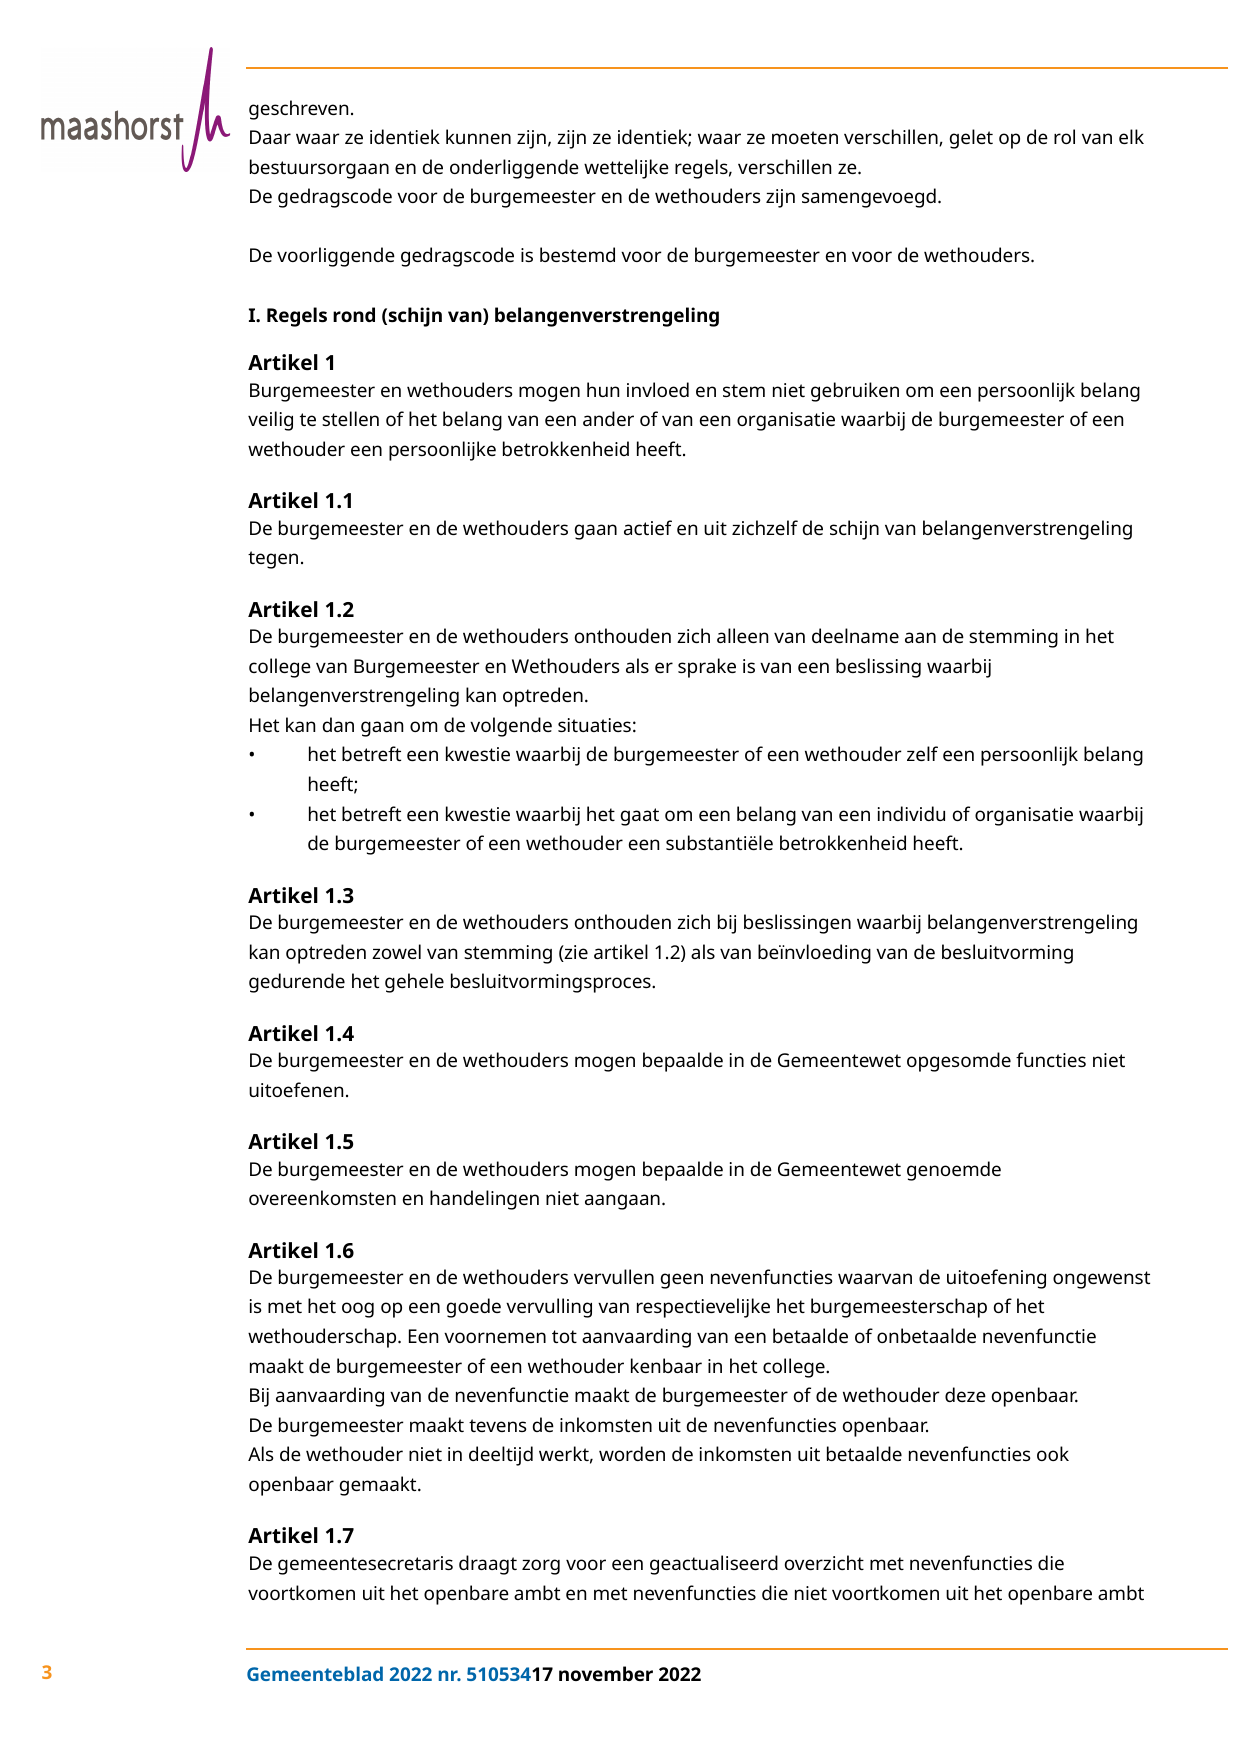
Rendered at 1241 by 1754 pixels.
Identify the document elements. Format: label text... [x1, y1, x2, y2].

text De burgemeester maakt tevens de inkomsten uit de nevenfuncties openbaar. [248, 1412, 1152, 1438]
text Artikel 1.2 [248, 595, 1152, 623]
text Bij aanvaarding van de nevenfunctie maakt de burgemeester of de wethouder deze openbaar. [248, 1382, 1152, 1408]
text De burgemeester en de wethouders onthouden zich alleen van deelname aan de stemming in het college van Burgemeester en Wethouders als er sprake is van een beslissing waarbij belangenverstrengeling kan optreden. [248, 623, 1152, 708]
text Het kan dan gaan om de volgende situaties: [248, 712, 1152, 738]
picture [41, 47, 231, 172]
text Burgemeester en wethouders mogen hun invloed en stem niet gebruiken om een persoonlijk belang veilig te stellen of het belang van een ander of van een organisatie waarbij de burgemeester of een wethouder een persoonlijke betrokkenheid heeft. [248, 377, 1152, 462]
text Artikel 1.1 [248, 486, 1152, 515]
text De gemeentesecretaris draagt zorg voor een geactualiseerd overzicht met nevenfuncties die voortkomen uit het openbare ambt en met nevenfuncties die niet voortkomen uit het openbare ambt [248, 1550, 1152, 1605]
list het betreft een kwestie waarbij het gaat om een belang van een individu of organisatie waarbij de burgemeester of een wethouder een substantiële betrokkenheid heeft. [248, 801, 1152, 856]
text Artikel 1.5 [248, 1127, 1152, 1156]
list het betreft een kwestie waarbij de burgemeester of een wethouder zelf een persoonlijk belang heeft; [248, 742, 1152, 797]
text Artikel 1 [248, 348, 1152, 377]
text De burgemeester en de wethouders mogen bepaalde in de Gemeentewet opgesomde functies niet uitoefenen. [248, 1047, 1152, 1103]
text De voorliggende gedragscode is bestemd voor de burgemeester en voor de wethouders. [248, 243, 1152, 268]
text Artikel 1.3 [248, 881, 1152, 909]
text De burgemeester en de wethouders vervullen geen nevenfuncties waarvan de uitoefening ongewenst is met het oog op een goede vervulling van respectievelijke het burgemeesterschap of het wethouderschap. Een voornemen tot aanvaarding van een betaalde of onbetaalde nevenfunctie maakt de burgemeester of een wethouder kenbaar in het college. [248, 1264, 1152, 1379]
text Artikel 1.7 [248, 1522, 1152, 1550]
text geschreven. [248, 95, 1152, 121]
text Als de wethouder niet in deeltijd werkt, worden de inkomsten uit betaalde nevenfuncties ook openbaar gemaakt. [248, 1442, 1152, 1497]
text Artikel 1.6 [248, 1236, 1152, 1264]
text Artikel 1.4 [248, 1019, 1152, 1047]
text De burgemeester en de wethouders mogen bepaalde in de Gemeentewet genoemde overeenkomsten en handelingen niet aangaan. [248, 1156, 1152, 1211]
text De burgemeester en de wethouders gaan actief en uit zichzelf de schijn van belangenverstrengeling tegen. [248, 515, 1152, 570]
text I. Regels rond (schijn van) belangenverstrengeling [248, 302, 1152, 328]
text De burgemeester en de wethouders onthouden zich bij beslissingen waarbij belangenverstrengeling kan optreden zowel van stemming (zie artikel 1.2) als van beïnvloeding van de besluitvorming gedurende het gehele besluitvormingsproces. [248, 909, 1152, 994]
text De gedragscode voor de burgemeester en de wethouders zijn samengevoegd. [248, 183, 1152, 209]
text Daar waar ze identiek kunnen zijn, zijn ze identiek; waar ze moeten verschillen, gelet op de rol van elk bestuursorgaan en de onderliggende wettelijke regels, verschillen ze. [248, 124, 1152, 180]
